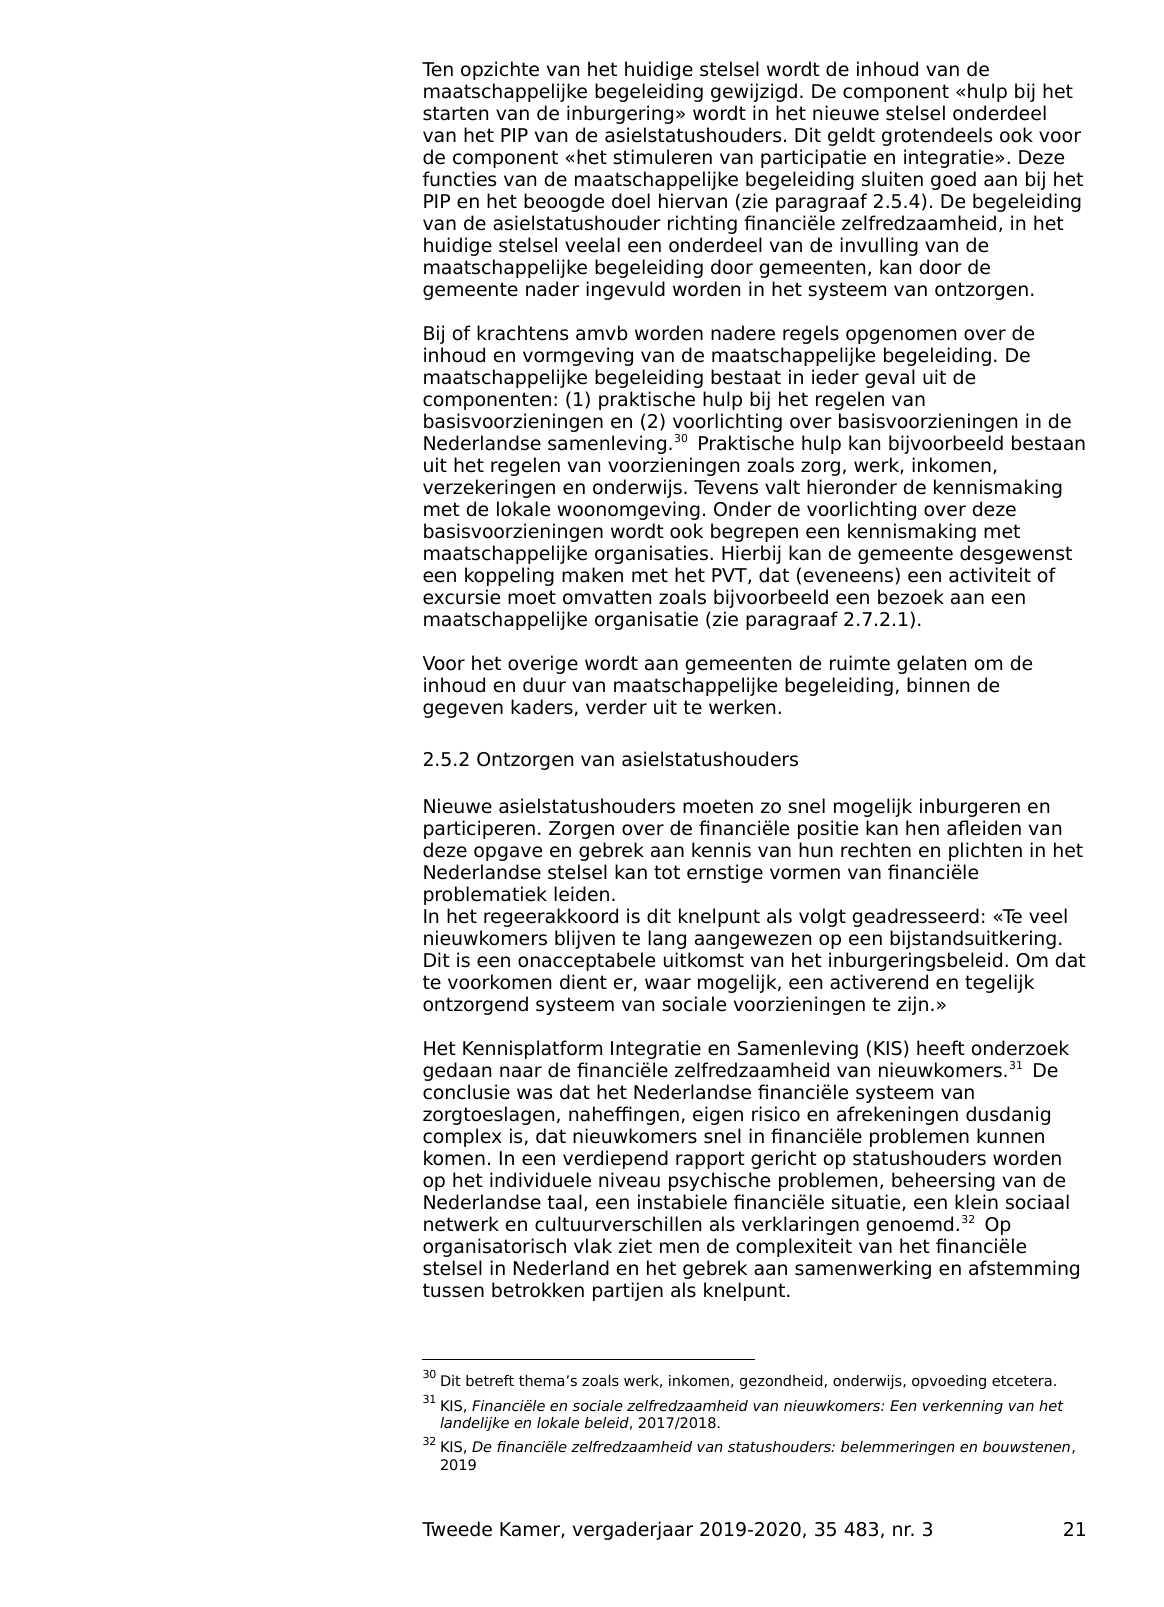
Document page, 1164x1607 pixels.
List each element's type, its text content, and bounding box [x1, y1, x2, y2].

text KIS, Financiële en sociale zelfredzaamheid van nieuwkomers: Een verkenning van het landelijke en lokale beleid, 2017/2018. [422, 1393, 1087, 1432]
text Dit betreft thema’s zoals werk, inkomen, gezondheid, onderwijs, opvoeding etcetera. [422, 1368, 1087, 1391]
text Bij of krachtens amvb worden nadere regels opgenomen over de inhoud en vormgeving van de maatschappelijke begeleiding. De maatschappelijke begeleiding bestaat in ieder geval uit de componenten: (1) praktische hulp bij het regelen van basisvoorzieningen en (2) voorlichting over basisvoorzieningen in de Nederlandse samenleving. Praktische hulp kan bijvoorbeeld bestaan uit het regelen van voorzieningen zoals zorg, werk, inkomen, verzekeringen en onderwijs. Tevens valt hieronder de kennismaking met de lokale woonomgeving. Onder de voorlichting over deze basisvoorzieningen wordt ook begrepen een kennismaking met maatschappelijke organisaties. Hierbij kan de gemeente desgewenst een koppeling maken met het PVT, dat (eveneens) een activiteit of excursie moet omvatten zoals bijvoorbeeld een bezoek aan een maatschappelijke organisatie (zie paragraaf 2.7.2.1). [422, 323, 1087, 631]
text Ten opzichte van het huidige stelsel wordt de inhoud van de maatschappelijke begeleiding gewijzigd. De component «hulp bij het starten van de inburgering» wordt in het nieuwe stelsel onderdeel van het PIP van de asielstatushouders. Dit geldt grotendeels ook voor de component «het stimuleren van participatie en integratie». Deze functies van de maatschappelijke begeleiding sluiten goed aan bij het PIP en het beoogde doel hiervan (zie paragraaf 2.5.4). De begeleiding van de asielstatushouder richting financiële zelfredzaamheid, in het huidige stelsel veelal een onderdeel van de invulling van de maatschappelijke begeleiding door gemeenten, kan door de gemeente nader ingevuld worden in het systeem van ontzorgen. [422, 59, 1087, 301]
text Voor het overige wordt aan gemeenten de ruimte gelaten om de inhoud en duur van maatschappelijke begeleiding, binnen de gegeven kaders, verder uit te werken. [422, 653, 1087, 719]
text KIS, De financiële zelfredzaamheid van statushouders: belemmeringen en bouwstenen, 2019 [422, 1435, 1087, 1474]
subtitle 2.5.2 Ontzorgen van asielstatushouders [422, 749, 1087, 771]
text Nieuwe asielstatushouders moeten zo snel mogelijk inburgeren en participeren. Zorgen over de financiële positie kan hen afleiden van deze opgave en gebrek aan kennis van hun rechten en plichten in het Nederlandse stelsel kan tot ernstige vormen van financiële problematiek leiden. [422, 796, 1087, 906]
text Het Kennisplatform Integratie en Samenleving (KIS) heeft onderzoek gedaan naar de financiële zelfredzaamheid van nieuwkomers. De conclusie was dat het Nederlandse financiële systeem van zorgtoeslagen, naheffingen, eigen risico en afrekeningen dusdanig complex is, dat nieuwkomers snel in financiële problemen kunnen komen. In een verdiepend rapport gericht op statushouders worden op het individuele niveau psychische problemen, beheersing van de Nederlandse taal, een instabiele financiële situatie, een klein sociaal netwerk en cultuurverschillen als verklaringen genoemd. Op organisatorisch vlak ziet men de complexiteit van het financiële stelsel in Nederland en het gebrek aan samenwerking en afstemming tussen betrokken partijen als knelpunt. [422, 1038, 1087, 1302]
text In het regeerakkoord is dit knelpunt als volgt geadresseerd: «Te veel nieuwkomers blijven te lang aangewezen op een bijstandsuitkering. Dit is een onacceptabele uitkomst van het inburgeringsbeleid. Om dat te voorkomen dient er, waar mogelijk, een activerend en tegelijk ontzorgend systeem van sociale voorzieningen te zijn.» [422, 906, 1087, 1016]
